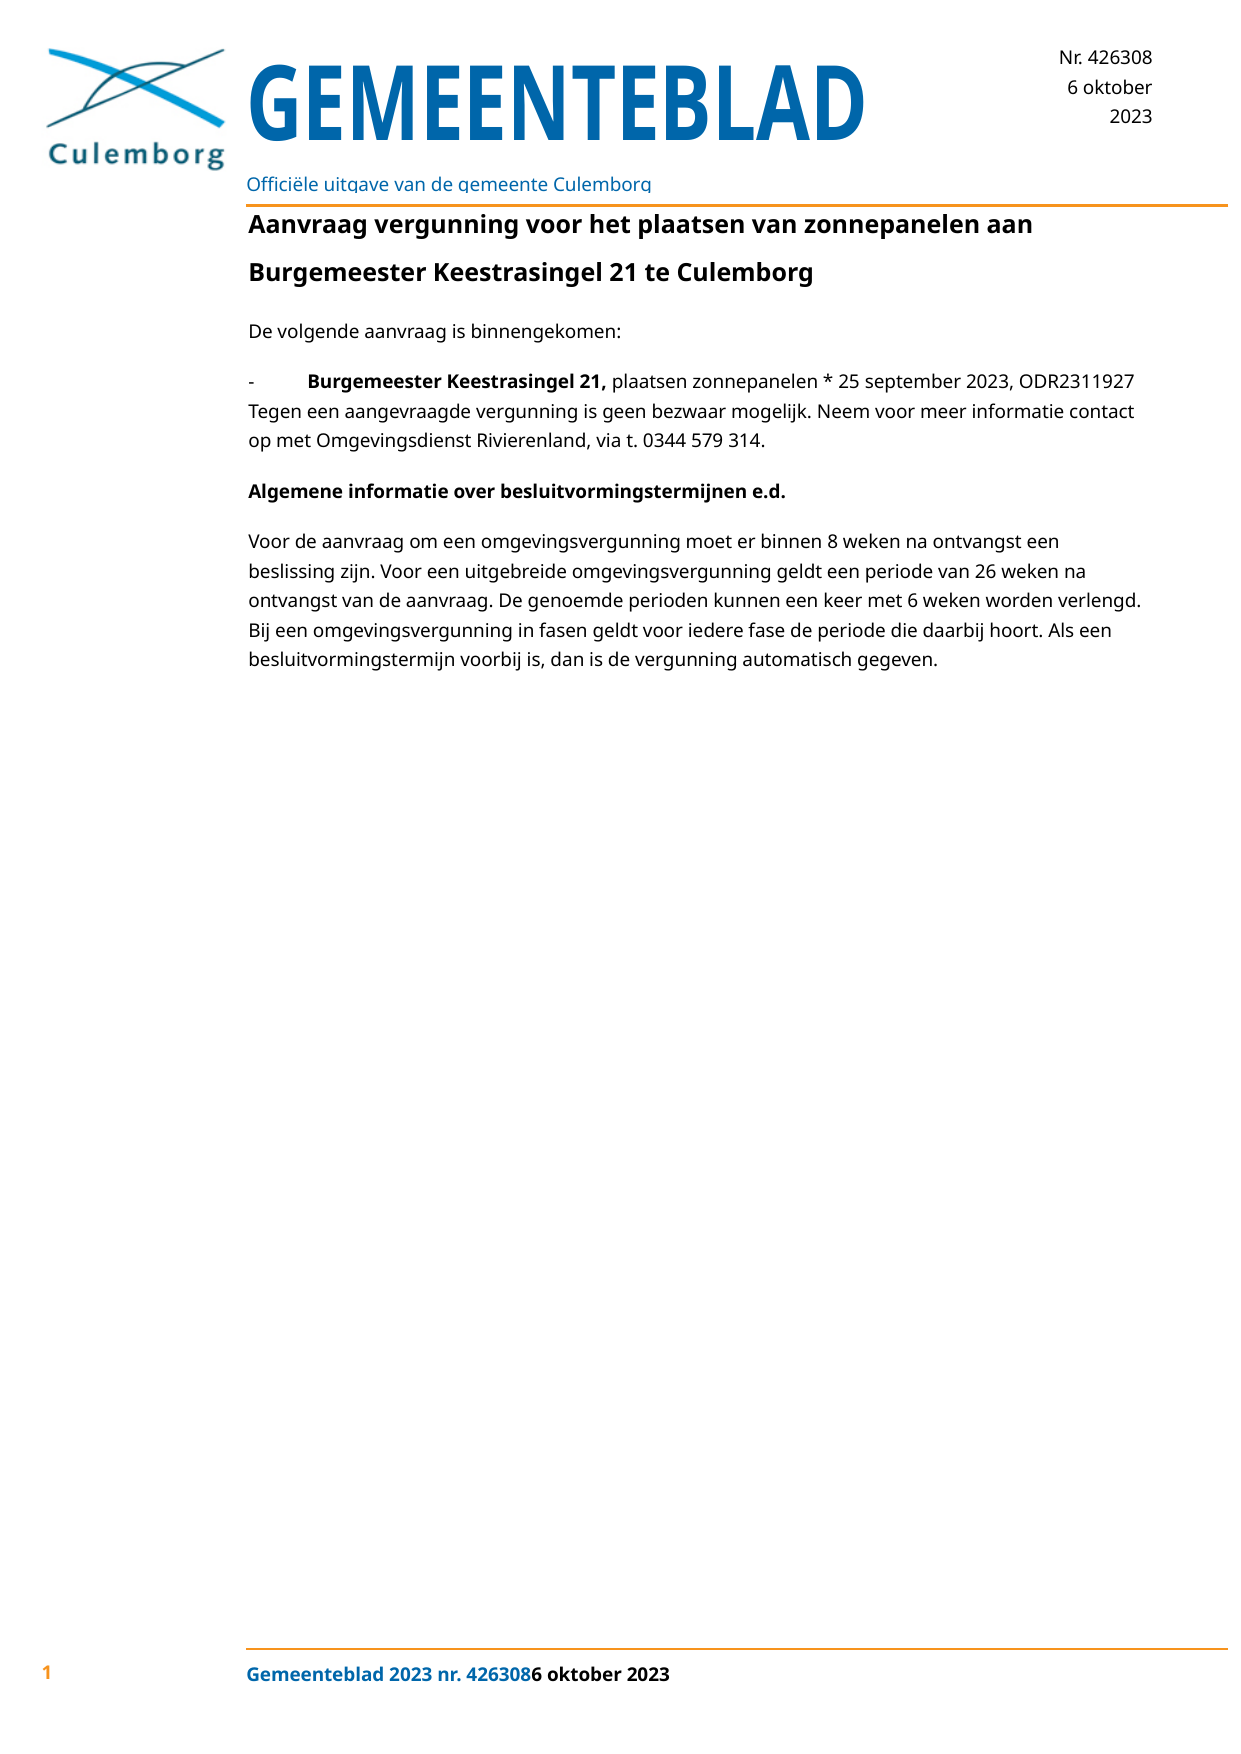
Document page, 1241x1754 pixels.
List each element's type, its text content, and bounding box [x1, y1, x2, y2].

text Aanvraag vergunning voor het plaatsen van zonnepanelen aan Burgemeester Keestrasingel 21 te Culemborg [248, 207, 1152, 288]
text Voor de aanvraag om een omgevingsvergunning moet er binnen 8 weken na ontvangst een beslissing zijn. Voor een uitgebreide omgevingsvergunning geldt een periode van 26 weken na ontvangst van de aanvraag. De genoemde perioden kunnen een keer met 6 weken worden verlengd. Bij een omgevingsvergunning in fasen geldt voor iedere fase de periode die daarbij hoort. Als een besluitvormingstermijn voorbij is, dan is de vergunning automatisch gegeven. [248, 528, 1152, 672]
picture [41, 47, 231, 172]
text De volgende aanvraag is binnengekomen: [248, 318, 1152, 344]
list Burgemeester Keestrasingel 21, plaatsen zonnepanelen * 25 september 2023, ODR2311927 [248, 368, 1152, 394]
text Algemene informatie over besluitvormingstermijnen e.d. [248, 478, 1152, 504]
text Tegen een aangevraagde vergunning is geen bezwaar mogelijk. Neem voor meer informatie contact op met Omgevingsdienst Rivierenland, via t. 0344 579 314. [248, 398, 1152, 453]
